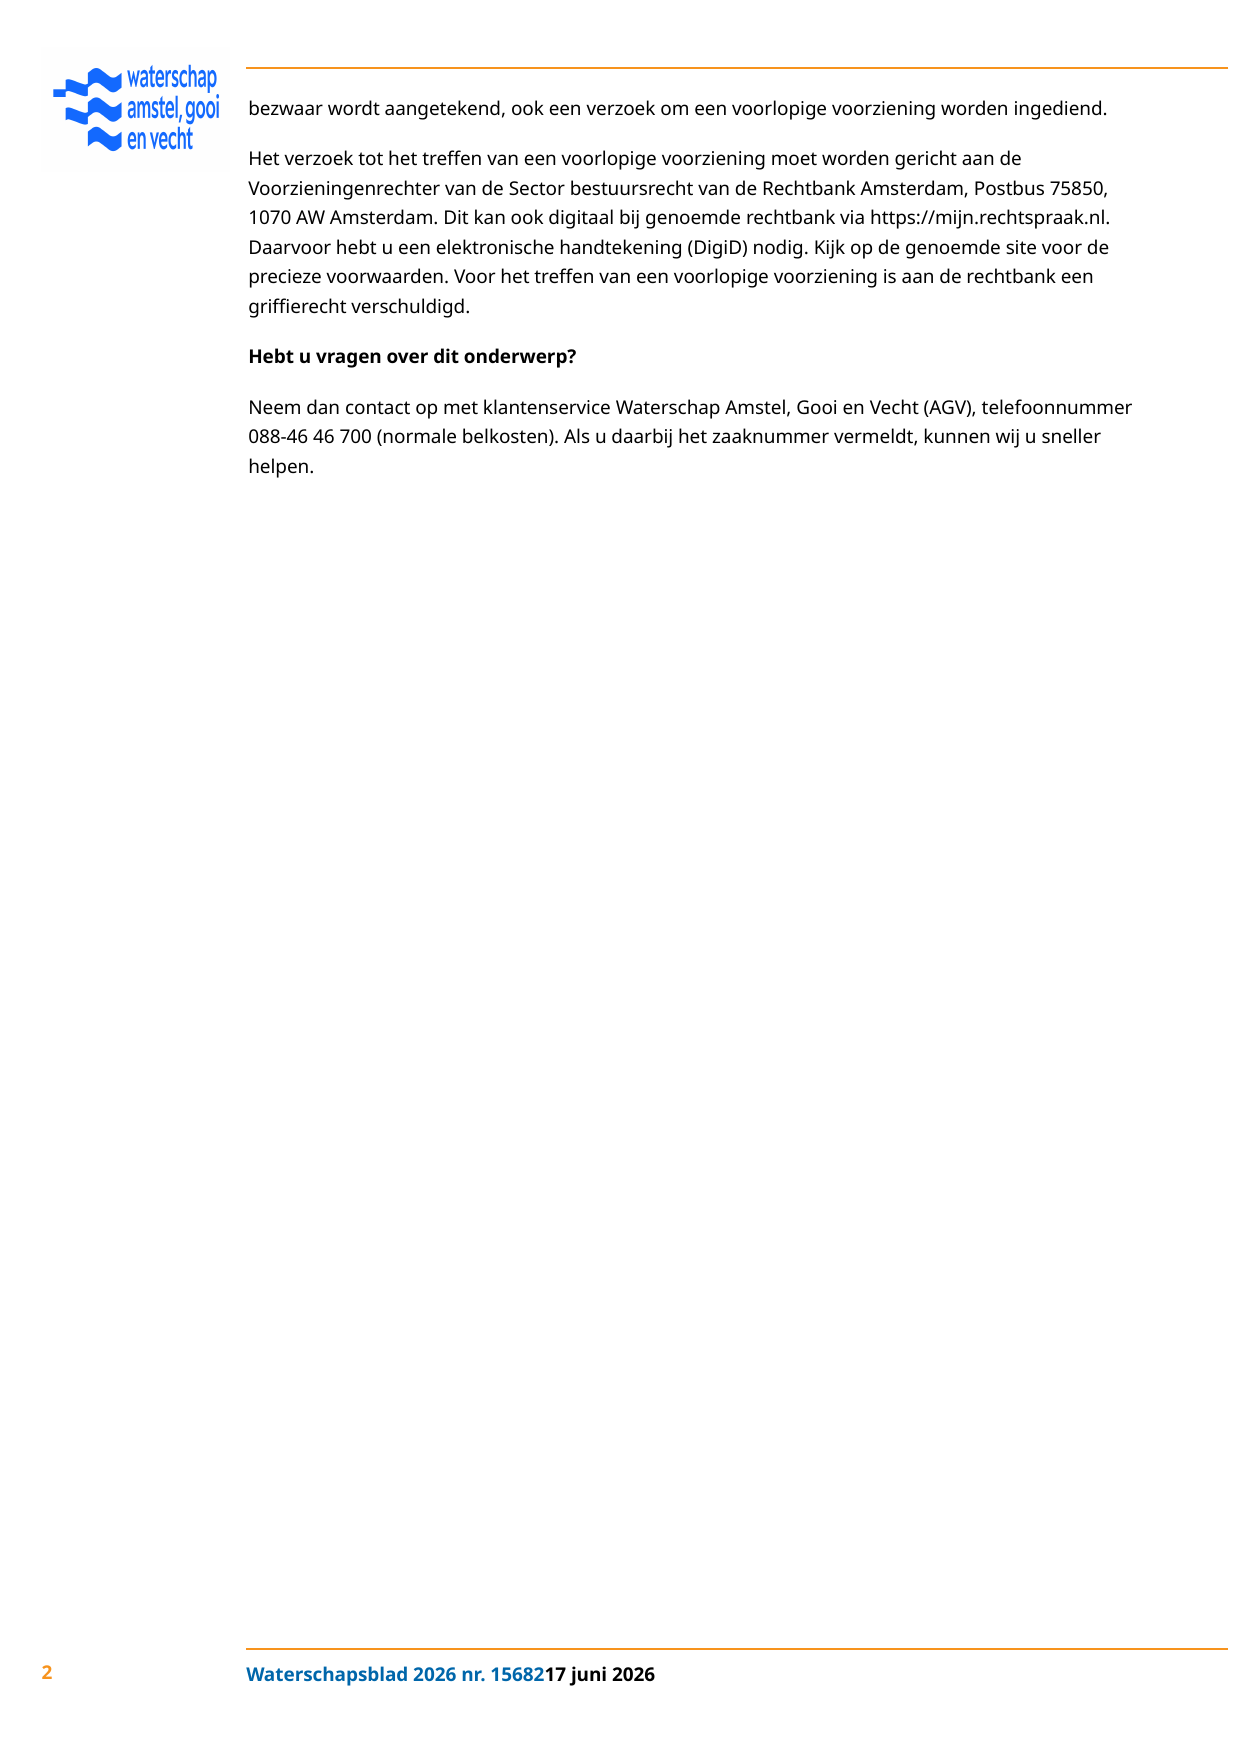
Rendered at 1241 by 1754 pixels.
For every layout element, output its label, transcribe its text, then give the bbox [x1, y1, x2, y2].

text Hebt u vragen over dit onderwerp? [248, 343, 1152, 369]
picture [41, 47, 231, 172]
text bezwaar wordt aangetekend, ook een verzoek om een voorlopige voorziening worden ingediend. [248, 95, 1152, 121]
text Neem dan contact op met klantenservice Waterschap Amstel, Gooi en Vecht (AGV), telefoonnummer 088-46 46 700 (normale belkosten). Als u daarbij het zaaknummer vermeldt, kunnen wij u sneller helpen. [248, 394, 1152, 479]
text Het verzoek tot het treffen van een voorlopige voorziening moet worden gericht aan de Voorzieningenrechter van de Sector bestuursrecht van de Rechtbank Amsterdam, Postbus 75850, 1070 AW Amsterdam. Dit kan ook digitaal bij genoemde rechtbank via https://mijn.rechtspraak.nl. Daarvoor hebt u een elektronische handtekening (DigiD) nodig. Kijk op de genoemde site voor de precieze voorwaarden. Voor het treffen van een voorlopige voorziening is aan de rechtbank een griffierecht verschuldigd. [248, 145, 1152, 319]
